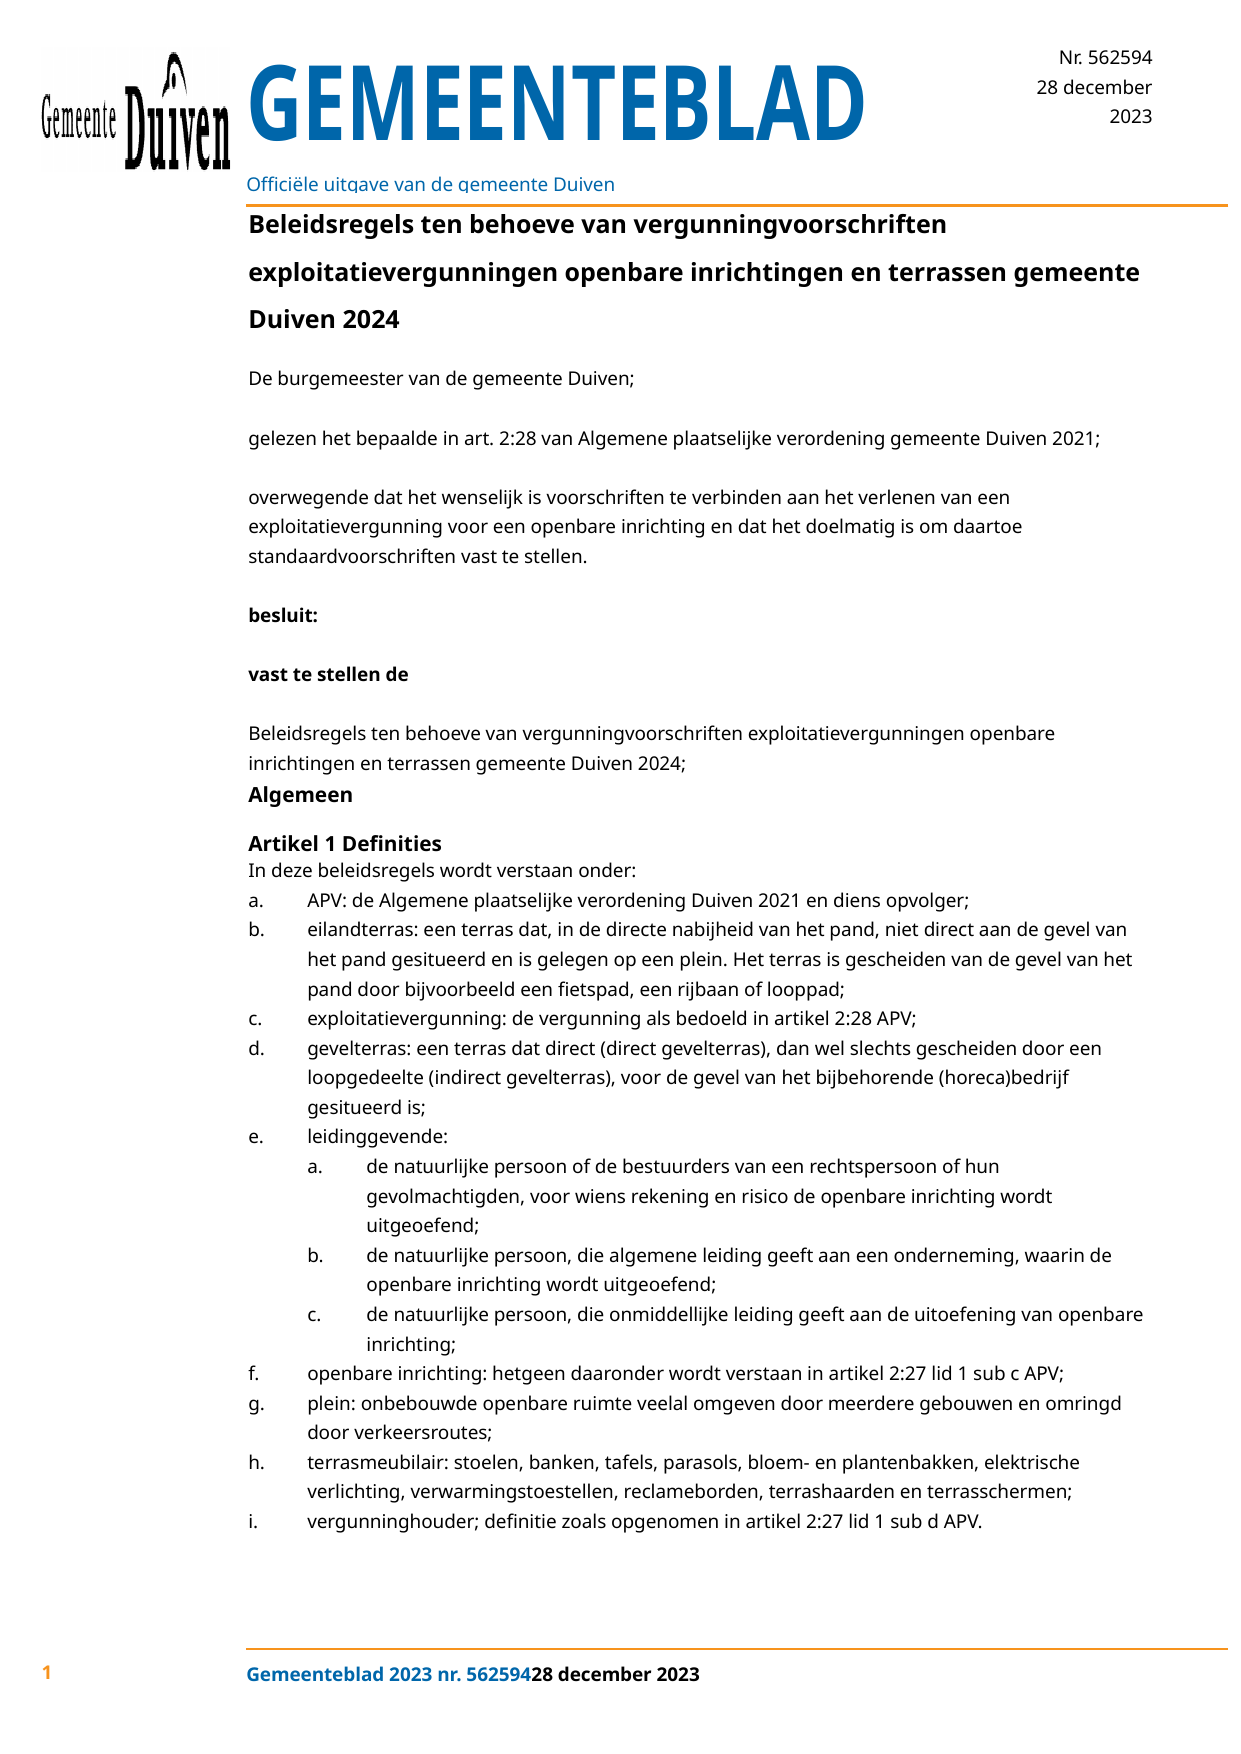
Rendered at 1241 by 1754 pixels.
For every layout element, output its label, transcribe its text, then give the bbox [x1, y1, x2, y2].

list openbare inrichting: hetgeen daaronder wordt verstaan in artikel 2:27 lid 1 sub c APV; [248, 1360, 1152, 1386]
text De burgemeester van de gemeente Duiven; [248, 366, 1152, 391]
text Beleidsregels ten behoeve van vergunningvoorschriften exploitatievergunningen openbare inrichtingen en terrassen gemeente Duiven 2024; [248, 721, 1152, 776]
list de natuurlijke persoon of de bestuurders van een rechtspersoon of hun gevolmachtigden, voor wiens rekening en risico de openbare inrichting wordt uitgeoefend; [307, 1153, 1152, 1238]
list de natuurlijke persoon, die algemene leiding geeft aan een onderneming, waarin de openbare inrichting wordt uitgeoefend; [307, 1242, 1152, 1297]
text besluit: [248, 602, 1152, 628]
list vergunninghouder; definitie zoals opgenomen in artikel 2:27 lid 1 sub d APV. [248, 1508, 1152, 1534]
text overwegende dat het wenselijk is voorschriften te verbinden aan het verlenen van een exploitatievergunning voor een openbare inrichting en dat het doelmatig is om daartoe standaardvoorschriften vast te stellen. [248, 484, 1152, 569]
list terrasmeubilair: stoelen, banken, tafels, parasols, bloem- en plantenbakken, elektrische verlichting, verwarmingstoestellen, reclameborden, terrashaarden en terrasschermen; [248, 1449, 1152, 1504]
list de natuurlijke persoon, die onmiddellijke leiding geeft aan de uitoefening van openbare inrichting; [307, 1301, 1152, 1356]
text In deze beleidsregels wordt verstaan onder: [248, 857, 1152, 883]
list gevelterras: een terras dat direct (direct gevelterras), dan wel slechts gescheiden door een loopgedeelte (indirect gevelterras), voor de gevel van het bijbehorende (horeca)bedrijf gesitueerd is; [248, 1035, 1152, 1120]
text Artikel 1 Definities [248, 829, 1152, 857]
text vast te stellen de [248, 661, 1152, 687]
list leidinggevende: [248, 1124, 1152, 1149]
picture [41, 47, 231, 172]
list plein: onbebouwde openbare ruimte veelal omgeven door meerdere gebouwen en omringd door verkeersroutes; [248, 1390, 1152, 1445]
list exploitatievergunning: de vergunning als bedoeld in artikel 2:28 APV; [248, 1005, 1152, 1031]
list eilandterras: een terras dat, in de directe nabijheid van het pand, niet direct aan de gevel van het pand gesitueerd en is gelegen op een plein. Het terras is gescheiden van de gevel van het pand door bijvoorbeeld een fietspad, een rijbaan of looppad; [248, 917, 1152, 1001]
list APV: de Algemene plaatselijke verordening Duiven 2021 en diens opvolger; [248, 887, 1152, 913]
text Algemeen [248, 780, 1152, 808]
text gelezen het bepaalde in art. 2:28 van Algemene plaatselijke verordening gemeente Duiven 2021; [248, 425, 1152, 450]
text Beleidsregels ten behoeve van vergunningvoorschriften exploitatievergunningen openbare inrichtingen en terrassen gemeente Duiven 2024 [248, 207, 1152, 336]
